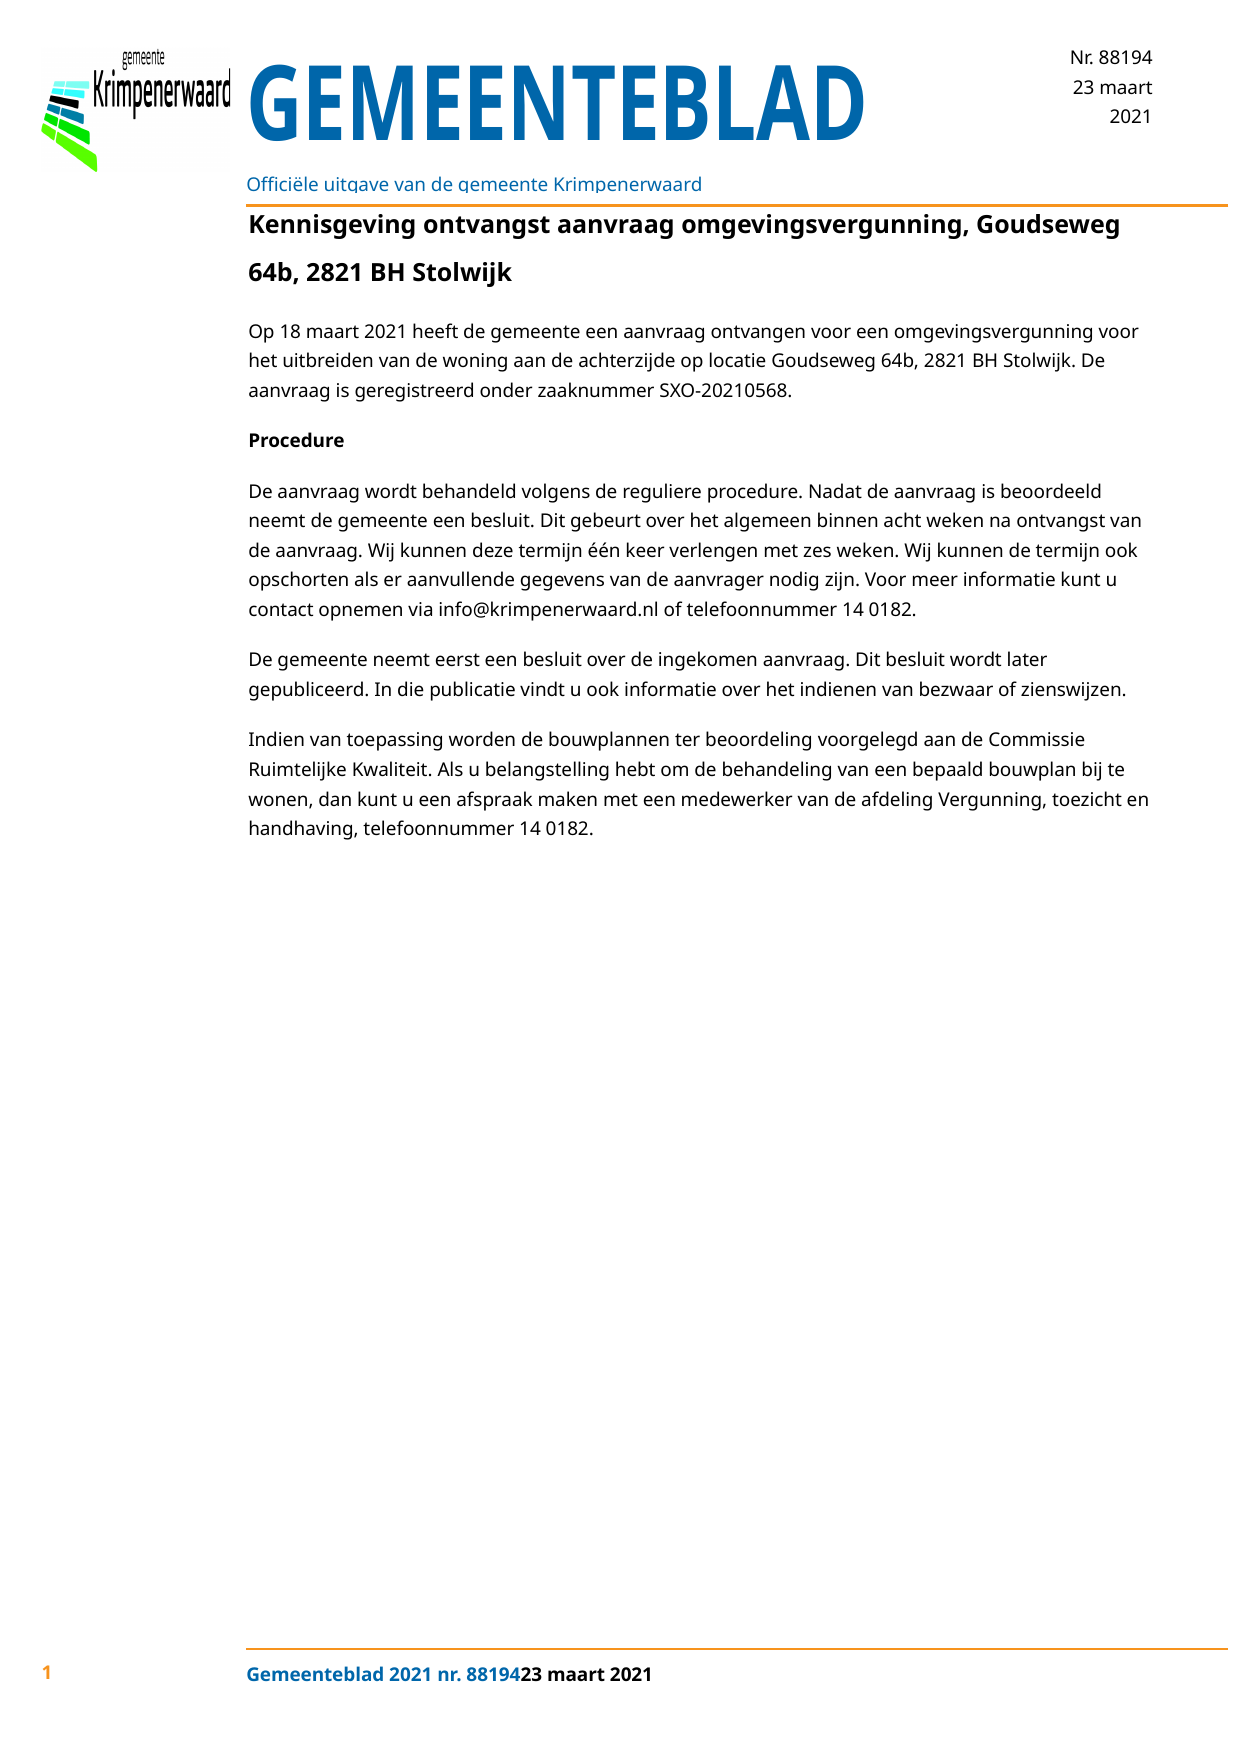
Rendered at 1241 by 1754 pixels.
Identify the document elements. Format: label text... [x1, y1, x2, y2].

text Kennisgeving ontvangst aanvraag omgevingsvergunning, Goudseweg 64b, 2821 BH Stolwijk [248, 207, 1152, 288]
text De aanvraag wordt behandeld volgens de reguliere procedure. Nadat de aanvraag is beoordeeld neemt de gemeente een besluit. Dit gebeurt over het algemeen binnen acht weken na ontvangst van de aanvraag. Wij kunnen deze termijn één keer verlengen met zes weken. Wij kunnen de termijn ook opschorten als er aanvullende gegevens van de aanvrager nodig zijn. Voor meer informatie kunt u contact opnemen via info@krimpenerwaard.nl of telefoonnummer 14 0182. [248, 478, 1152, 622]
text Indien van toepassing worden de bouwplannen ter beoordeling voorgelegd aan de Commissie Ruimtelijke Kwaliteit. Als u belangstelling hebt om de behandeling van een bepaald bouwplan bij te wonen, dan kunt u een afspraak maken met een medewerker van de afdeling Vergunning, toezicht en handhaving, telefoonnummer 14 0182. [248, 727, 1152, 841]
text Procedure [248, 427, 1152, 453]
text De gemeente neemt eerst een besluit over de ingekomen aanvraag. Dit besluit wordt later gepubliceerd. In die publicatie vindt u ook informatie over het indienen van bezwaar of zienswijzen. [248, 647, 1152, 702]
text Op 18 maart 2021 heeft de gemeente een aanvraag ontvangen voor een omgevingsvergunning voor het uitbreiden van de woning aan de achterzijde op locatie Goudseweg 64b, 2821 BH Stolwijk. De aanvraag is geregistreerd onder zaaknummer SXO-20210568. [248, 318, 1152, 403]
picture [41, 47, 231, 172]
